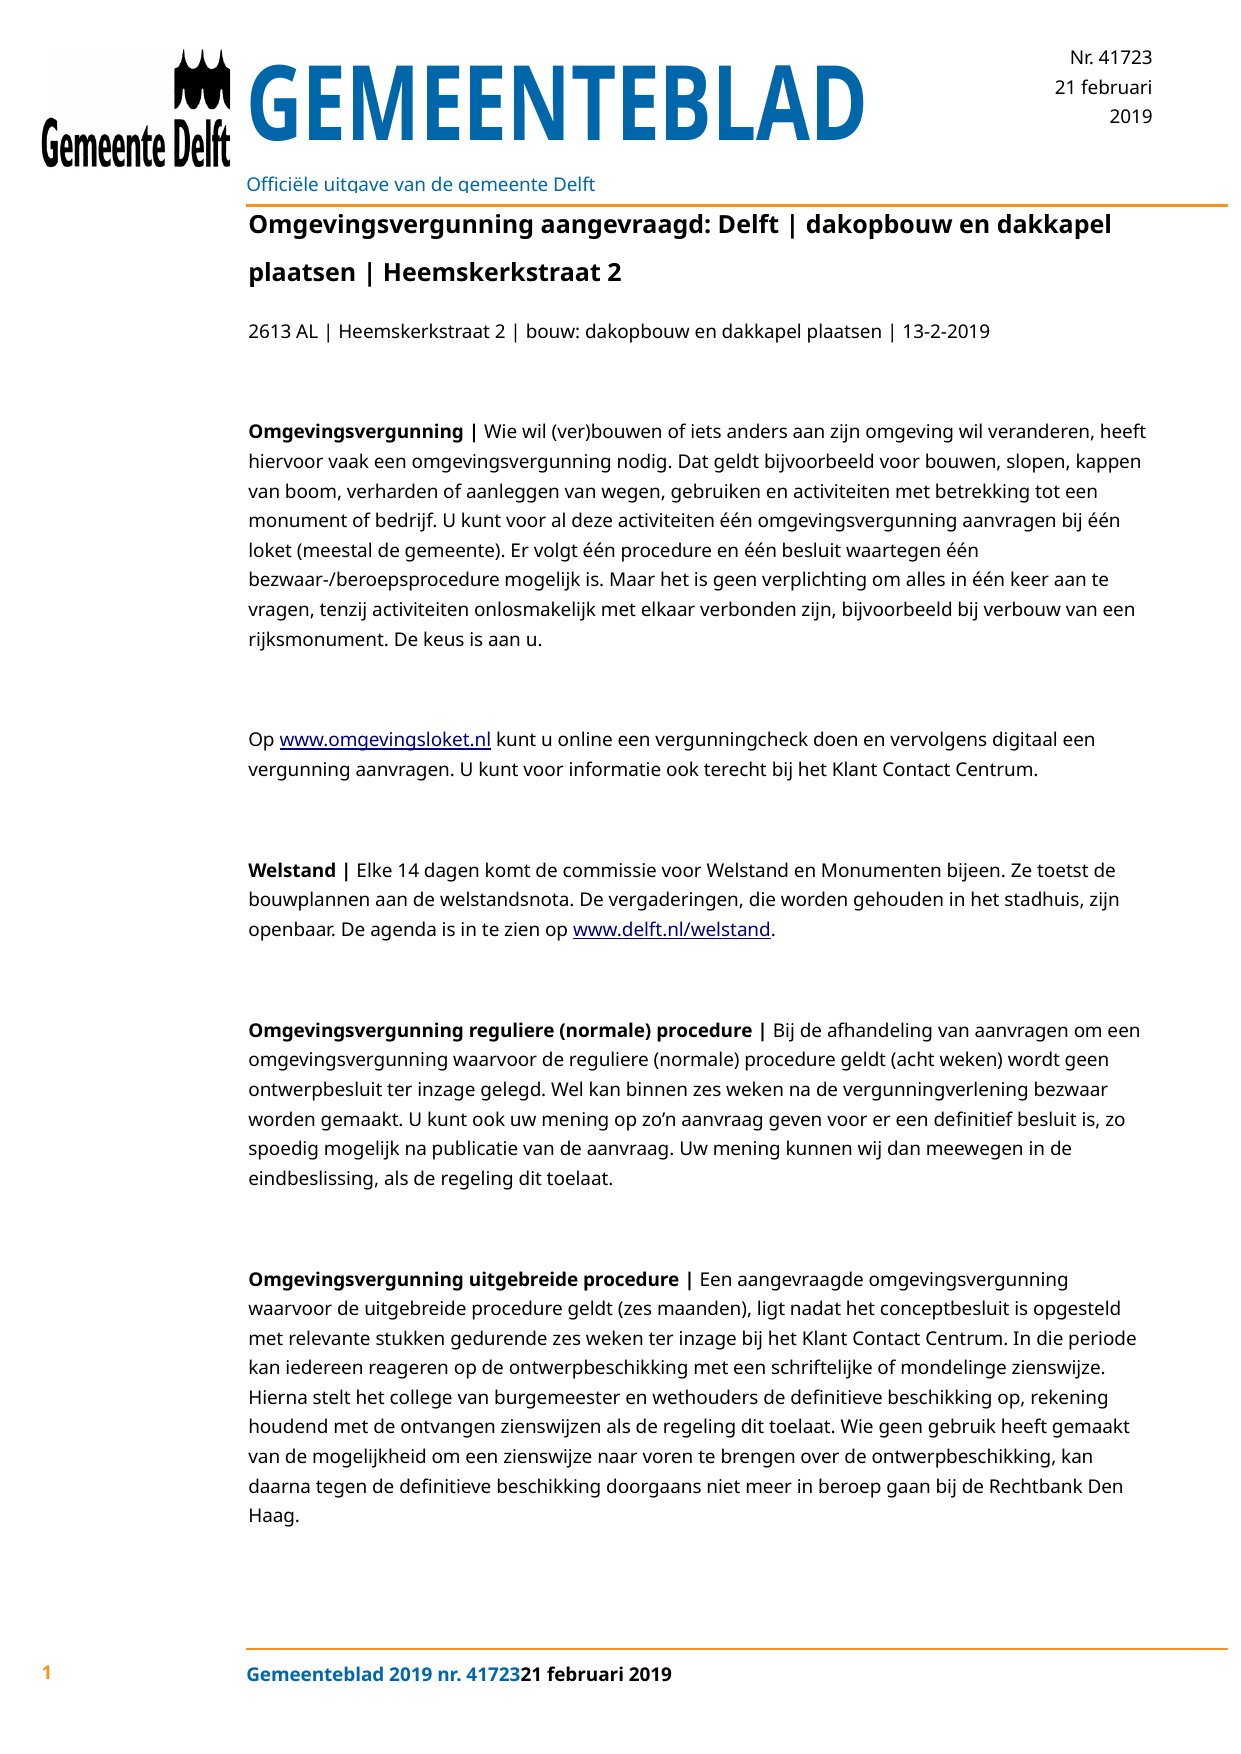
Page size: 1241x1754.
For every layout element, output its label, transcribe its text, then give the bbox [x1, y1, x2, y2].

text 2613 AL | Heemskerkstraat 2 | bouw: dakopbouw en dakkapel plaatsen | 13-2-2019 [248, 318, 1152, 344]
picture [41, 47, 231, 172]
text Welstand | Elke 14 dagen komt de commissie voor Welstand en Monumenten bijeen. Ze toetst de bouwplannen aan de welstandsnota. De vergaderingen, die worden gehouden in het stadhuis, zijn openbaar. De agenda is in te zien op www.delft.nl/welstand. [248, 857, 1152, 942]
text Omgevingsvergunning aangevraagd: Delft | dakopbouw en dakkapel plaatsen | Heemskerkstraat 2 [248, 207, 1152, 288]
text Omgevingsvergunning reguliere (normale) procedure | Bij de afhandeling van aanvragen om een omgevingsvergunning waarvoor de reguliere (normale) procedure geldt (acht weken) wordt geen ontwerpbesluit ter inzage gelegd. Wel kan binnen zes weken na de vergunningverlening bezwaar worden gemaakt. U kunt ook uw mening op zo’n aanvraag geven voor er een definitief besluit is, zo spoedig mogelijk na publicatie van de aanvraag. Uw mening kunnen wij dan meewegen in de eindbeslissing, als de regeling dit toelaat. [248, 1017, 1152, 1191]
text Op www.omgevingsloket.nl kunt u online een vergunningcheck doen en vervolgens digitaal een vergunning aanvragen. U kunt voor informatie ook terecht bij het Klant Contact Centrum. [248, 727, 1152, 782]
text Omgevingsvergunning | Wie wil (ver)bouwen of iets anders aan zijn omgeving wil veranderen, heeft hiervoor vaak een omgevingsvergunning nodig. Dat geldt bijvoorbeeld voor bouwen, slopen, kappen van boom, verharden of aanleggen van wegen, gebruiken en activiteiten met betrekking tot een monument of bedrijf. U kunt voor al deze activiteiten één omgevingsvergunning aanvragen bij één loket (meestal de gemeente). Er volgt één procedure en één besluit waartegen één bezwaar-/beroepsprocedure mogelijk is. Maar het is geen verplichting om alles in één keer aan te vragen, tenzij activiteiten onlosmakelijk met elkaar verbonden zijn, bijvoorbeeld bij verbouw van een rijksmonument. De keus is aan u. [248, 419, 1152, 652]
text Omgevingsvergunning uitgebreide procedure | Een aangevraagde omgevingsvergunning waarvoor de uitgebreide procedure geldt (zes maanden), ligt nadat het conceptbesluit is opgesteld met relevante stukken gedurende zes weken ter inzage bij het Klant Contact Centrum. In die periode kan iedereen reageren op de ontwerpbeschikking met een schriftelijke of mondelinge zienswijze. Hierna stelt het college van burgemeester en wethouders de definitieve beschikking op, rekening houdend met de ontvangen zienswijzen als de regeling dit toelaat. Wie geen gebruik heeft gemaakt van de mogelijkheid om een zienswijze naar voren te brengen over de ontwerpbeschikking, kan daarna tegen de definitieve beschikking doorgaans niet meer in beroep gaan bij de Rechtbank Den Haag. [248, 1266, 1152, 1528]
